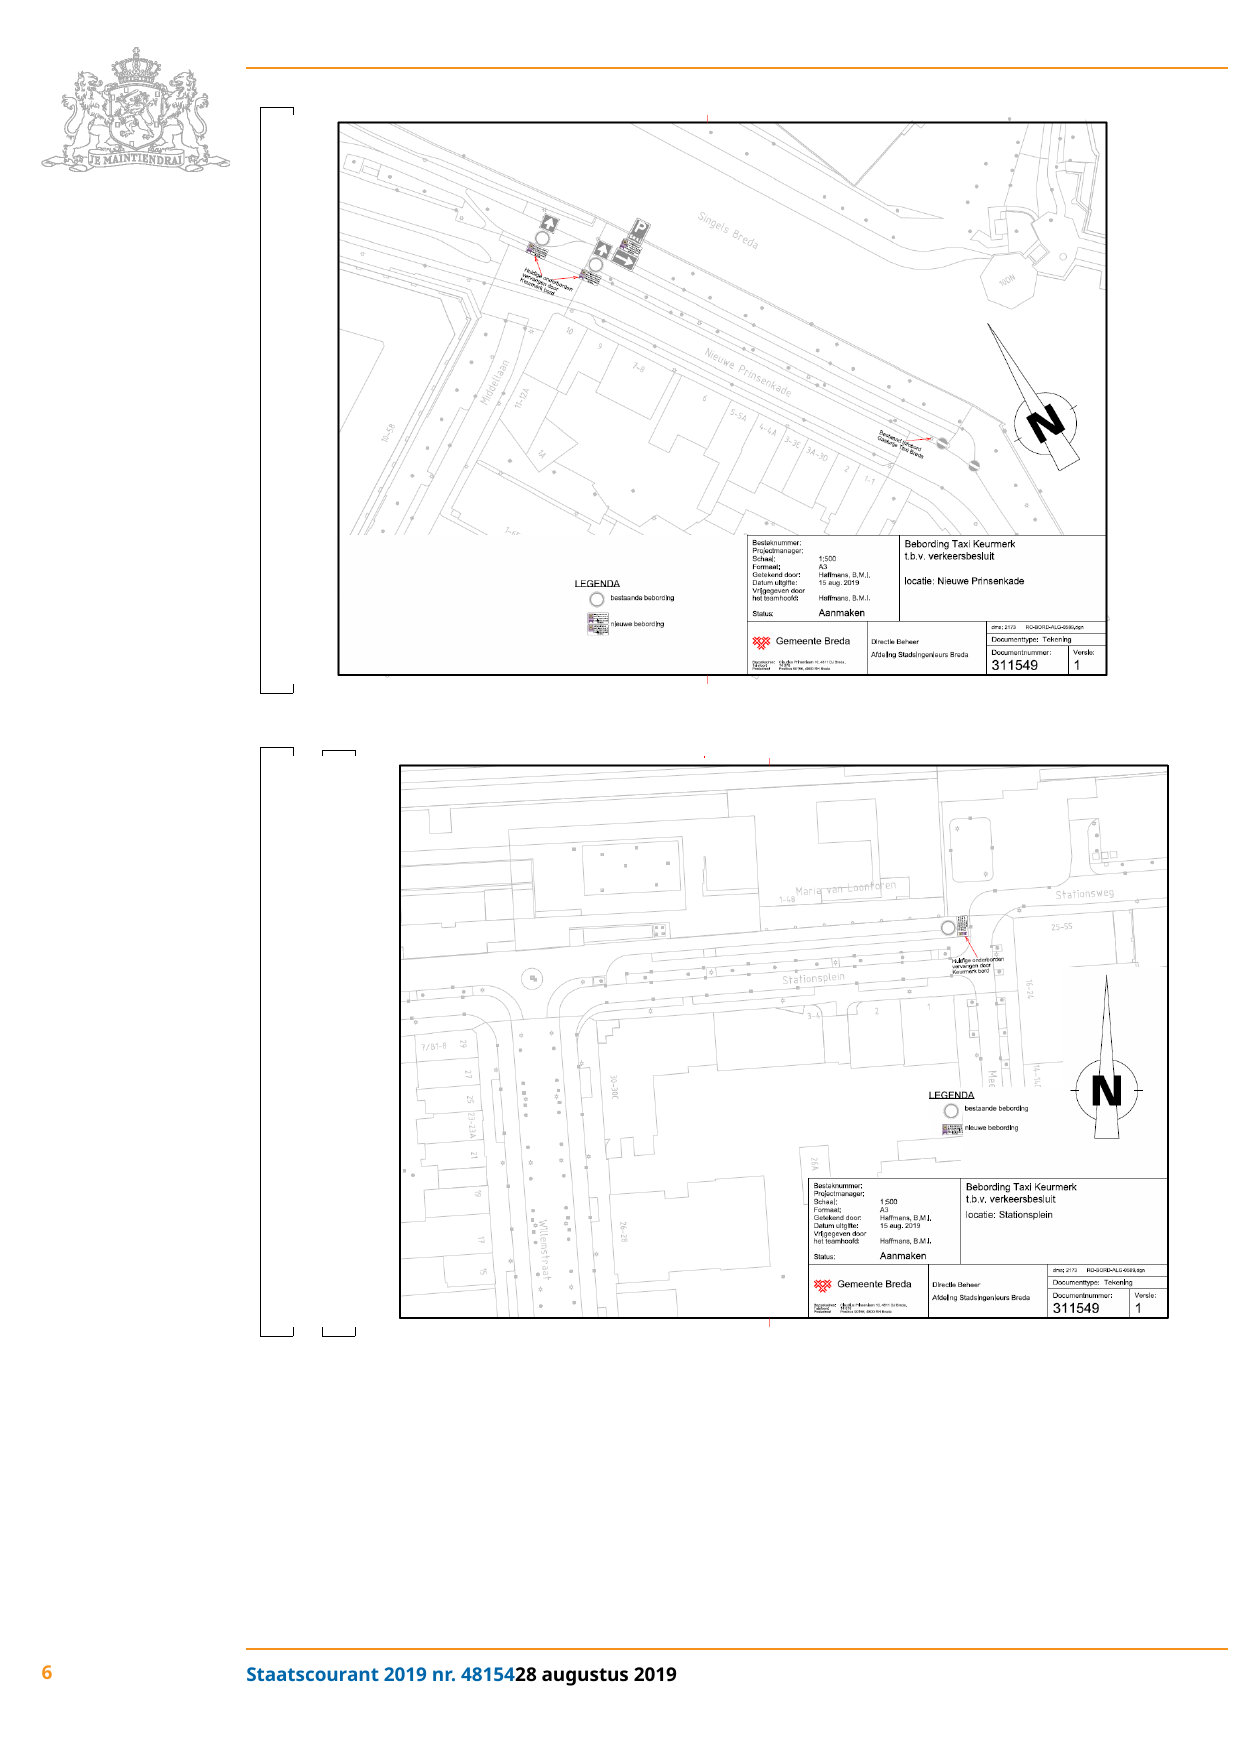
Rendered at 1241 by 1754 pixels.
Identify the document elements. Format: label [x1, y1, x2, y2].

picture [41, 47, 231, 172]
picture [268, 756, 1235, 1327]
picture [268, 115, 1173, 684]
